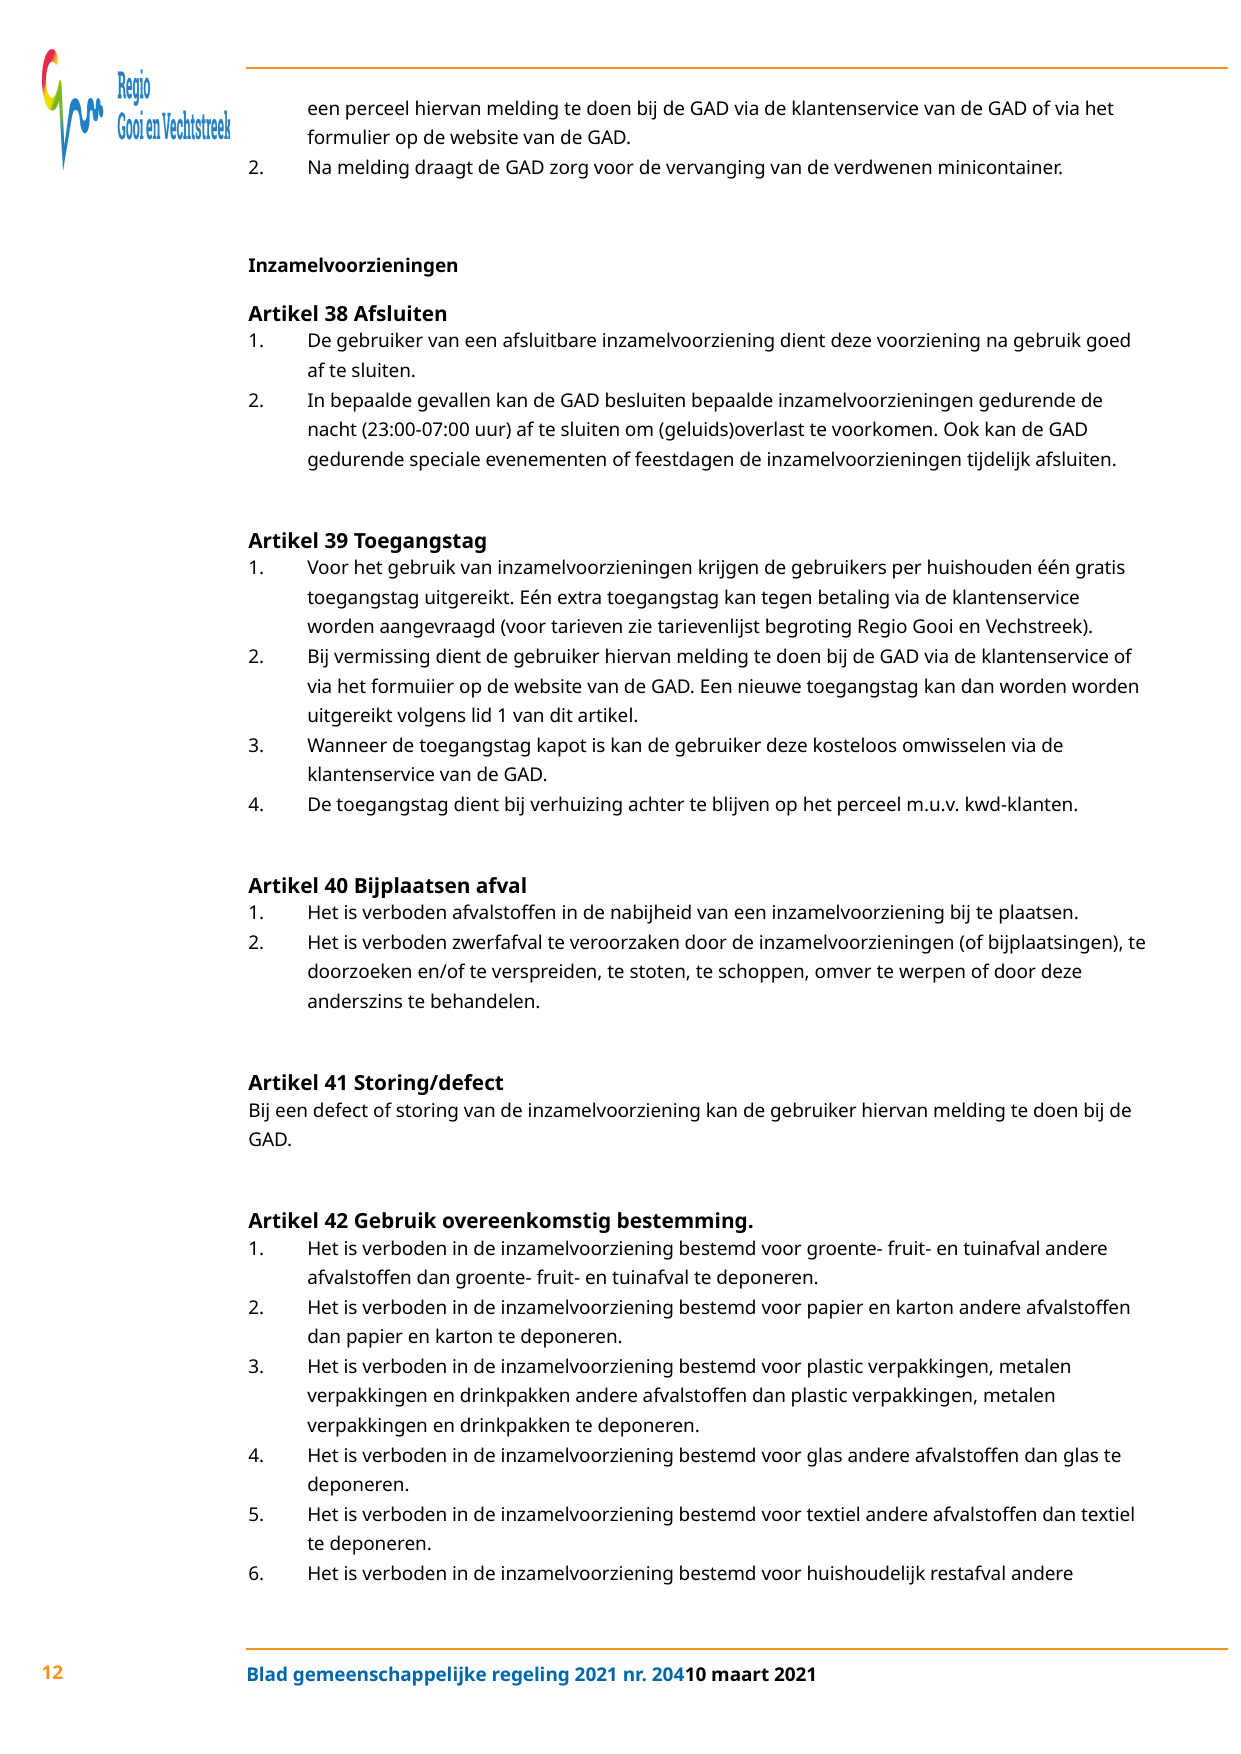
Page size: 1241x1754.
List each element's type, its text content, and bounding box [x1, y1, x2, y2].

text Bij een defect of storing van de inzamelvoorziening kan de gebruiker hiervan melding te doen bij de GAD. [248, 1097, 1152, 1152]
list Het is verboden in de inzamelvoorziening bestemd voor glas andere afvalstoffen dan glas te deponeren. [248, 1442, 1152, 1497]
list In bepaalde gevallen kan de GAD besluiten bepaalde inzamelvoorzieningen gedurende de nacht (23:00-07:00 uur) af te sluiten om (geluids)overlast te voorkomen. Ook kan de GAD gedurende speciale evenementen of feestdagen de inzamelvoorzieningen tijdelijk afsluiten. [248, 387, 1152, 472]
list Wanneer de toegangstag kapot is kan de gebruiker deze kosteloos omwisselen via de klantenservice van de GAD. [248, 732, 1152, 787]
list De toegangstag dient bij verhuizing achter te blijven op het perceel m.u.v. kwd-klanten. [248, 791, 1152, 817]
list Het is verboden in de inzamelvoorziening bestemd voor huishoudelijk restafval andere [248, 1560, 1152, 1586]
list Het is verboden in de inzamelvoorziening bestemd voor papier en karton andere afvalstoffen dan papier en karton te deponeren. [248, 1294, 1152, 1349]
text Artikel 42 Gebruik overeenkomstig bestemming. [248, 1206, 1152, 1235]
list een perceel hiervan melding te doen bij de GAD via de klantenservice van de GAD of via het formulier op de website van de GAD. [248, 95, 1152, 150]
text Artikel 40 Bijplaatsen afval [248, 871, 1152, 899]
list Na melding draagt de GAD zorg voor de vervanging van de verdwenen minicontainer. [248, 154, 1152, 180]
list De gebruiker van een afsluitbare inzamelvoorziening dient deze voorziening na gebruik goed af te sluiten. [248, 328, 1152, 383]
list Bij vermissing dient de gebruiker hiervan melding te doen bij de GAD via de klantenservice of via het formuiier op de website van de GAD. Een nieuwe toegangstag kan dan worden worden uitgereikt volgens lid 1 van dit artikel. [248, 643, 1152, 728]
list Het is verboden in de inzamelvoorziening bestemd voor plastic verpakkingen, metalen verpakkingen en drinkpakken andere afvalstoffen dan plastic verpakkingen, metalen verpakkingen en drinkpakken te deponeren. [248, 1353, 1152, 1438]
list Het is verboden zwerfafval te veroorzaken door de inzamelvoorzieningen (of bijplaatsingen), te doorzoeken en/of te verspreiden, te stoten, te schoppen, omver te werpen of door deze anderszins te behandelen. [248, 929, 1152, 1014]
list Het is verboden in de inzamelvoorziening bestemd voor textiel andere afvalstoffen dan textiel te deponeren. [248, 1501, 1152, 1556]
text Inzamelvoorzieningen [248, 250, 1152, 278]
list Het is verboden in de inzamelvoorziening bestemd voor groente- fruit- en tuinafval andere afvalstoffen dan groente- fruit- en tuinafval te deponeren. [248, 1235, 1152, 1290]
text Artikel 41 Storing/defect [248, 1068, 1152, 1097]
list Het is verboden afvalstoffen in de nabijheid van een inzamelvoorziening bij te plaatsen. [248, 899, 1152, 925]
text Artikel 39 Toegangstag [248, 526, 1152, 554]
text Artikel 38 Afsluiten [248, 299, 1152, 328]
list Voor het gebruik van inzamelvoorzieningen krijgen de gebruikers per huishouden één gratis toegangstag uitgereikt. Eén extra toegangstag kan tegen betaling via de klantenservice worden aangevraagd (voor tarieven zie tarievenlijst begroting Regio Gooi en Vechstreek). [248, 554, 1152, 639]
picture [41, 47, 231, 172]
